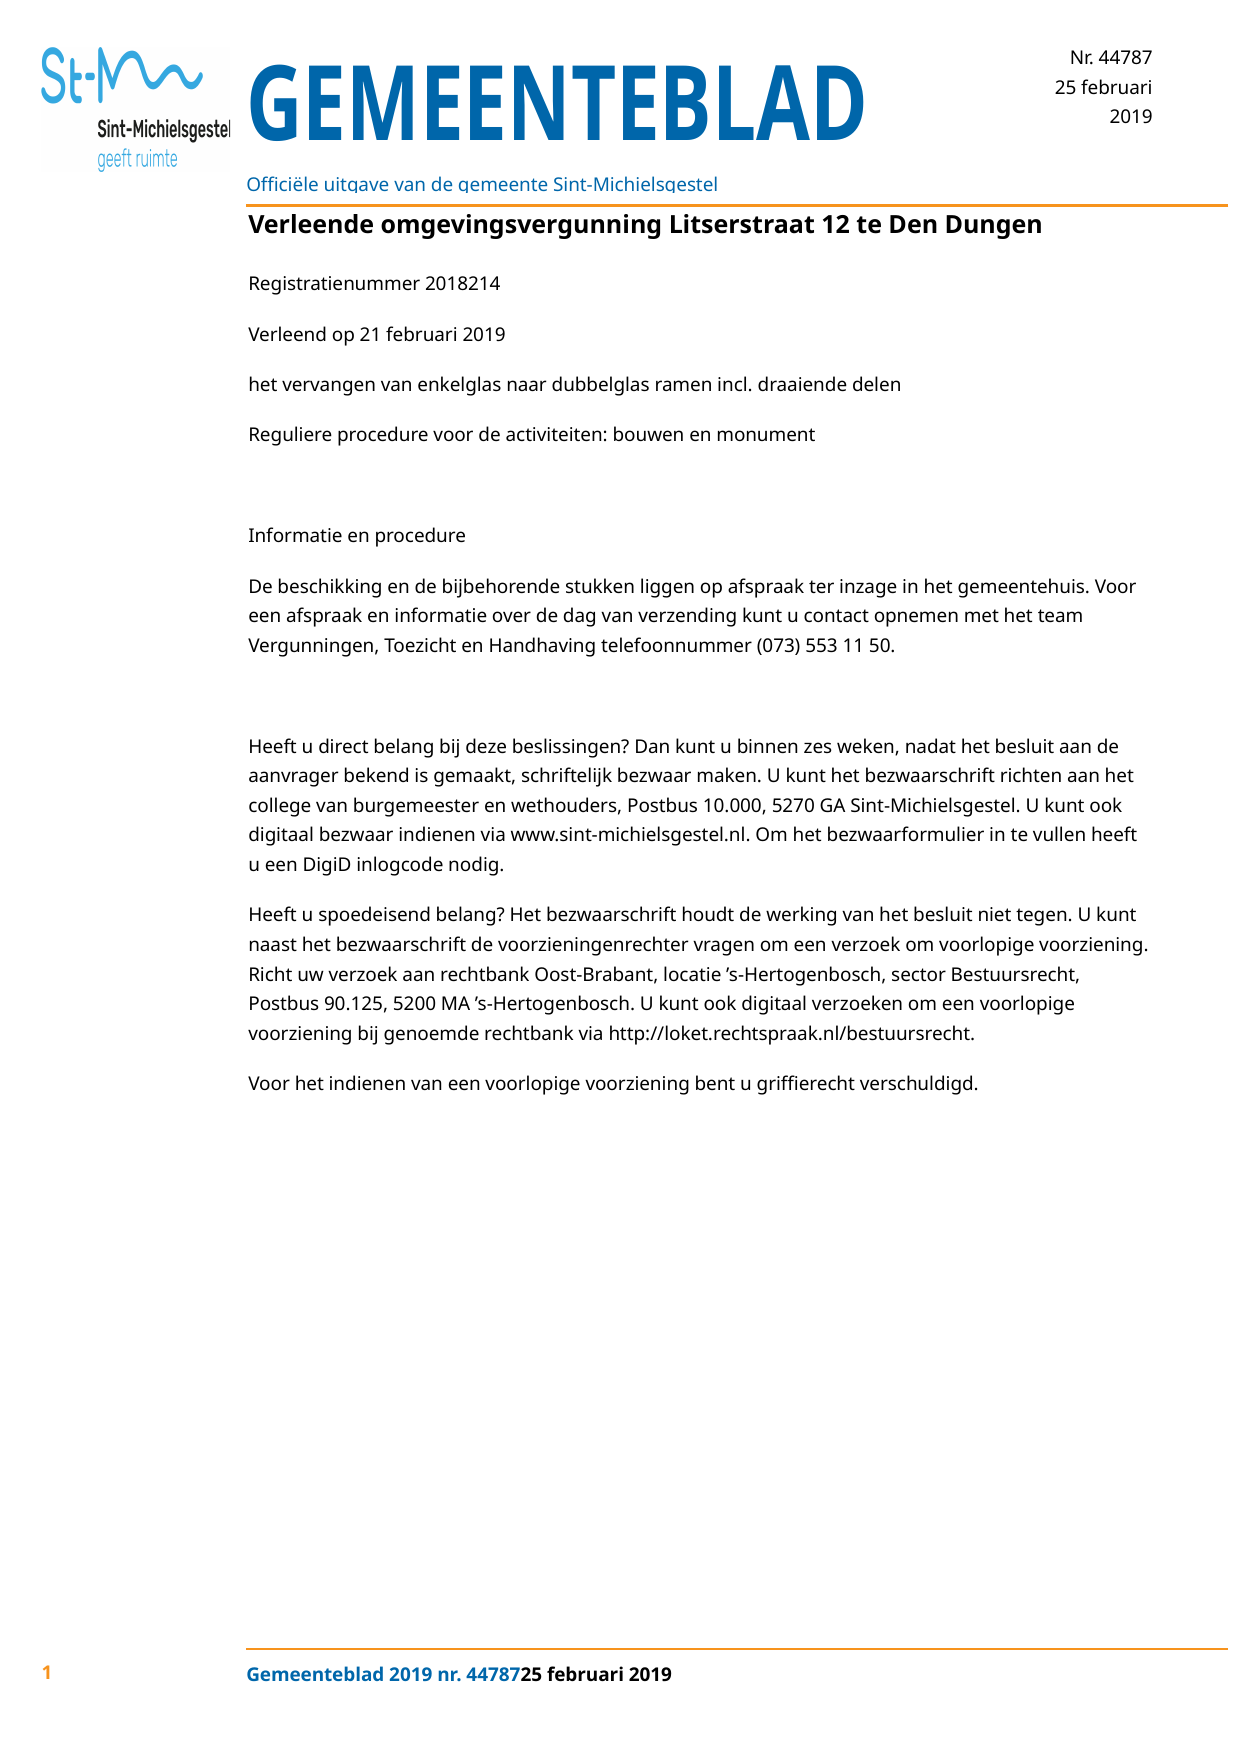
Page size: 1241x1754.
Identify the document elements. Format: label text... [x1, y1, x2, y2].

text Voor het indienen van een voorlopige voorziening bent u griffierecht verschuldigd. [248, 1070, 1152, 1096]
text Reguliere procedure voor de activiteiten: bouwen en monument [248, 422, 1152, 447]
text Verleend op 21 februari 2019 [248, 321, 1152, 346]
text Heeft u spoedeisend belang? Het bezwaarschrift houdt de werking van het besluit niet tegen. U kunt naast het bezwaarschrift de voorzieningenrechter vragen om een verzoek om voorlopige voorziening. Richt uw verzoek aan rechtbank Oost-Brabant, locatie ’s-Hertogenbosch, sector Bestuursrecht, Postbus 90.125, 5200 MA ’s-Hertogenbosch. U kunt ook digitaal verzoeken om een voorlopige voorziening bij genoemde rechtbank via http://loket.rechtspraak.nl/bestuursrecht. [248, 902, 1152, 1046]
text Informatie en procedure [248, 522, 1152, 548]
picture [41, 47, 231, 172]
text De beschikking en de bijbehorende stukken liggen op afspraak ter inzage in het gemeentehuis. Voor een afspraak en informatie over de dag van verzending kunt u contact opnemen met het team Vergunningen, Toezicht en Handhaving telefoonnummer (073) 553 11 50. [248, 573, 1152, 658]
text Registratienummer 2018214 [248, 270, 1152, 296]
text Verleende omgevingsvergunning Litserstraat 12 te Den Dungen [248, 207, 1152, 241]
text Heeft u direct belang bij deze beslissingen? Dan kunt u binnen zes weken, nadat het besluit aan de aanvrager bekend is gemaakt, schriftelijk bezwaar maken. U kunt het bezwaarschrift richten aan het college van burgemeester en wethouders, Postbus 10.000, 5270 GA Sint-Michielsgestel. U kunt ook digitaal bezwaar indienen via www.sint-michielsgestel.nl. Om het bezwaarformulier in te vullen heeft u een DigiD inlogcode nodig. [248, 733, 1152, 877]
text het vervangen van enkelglas naar dubbelglas ramen incl. draaiende delen [248, 371, 1152, 397]
